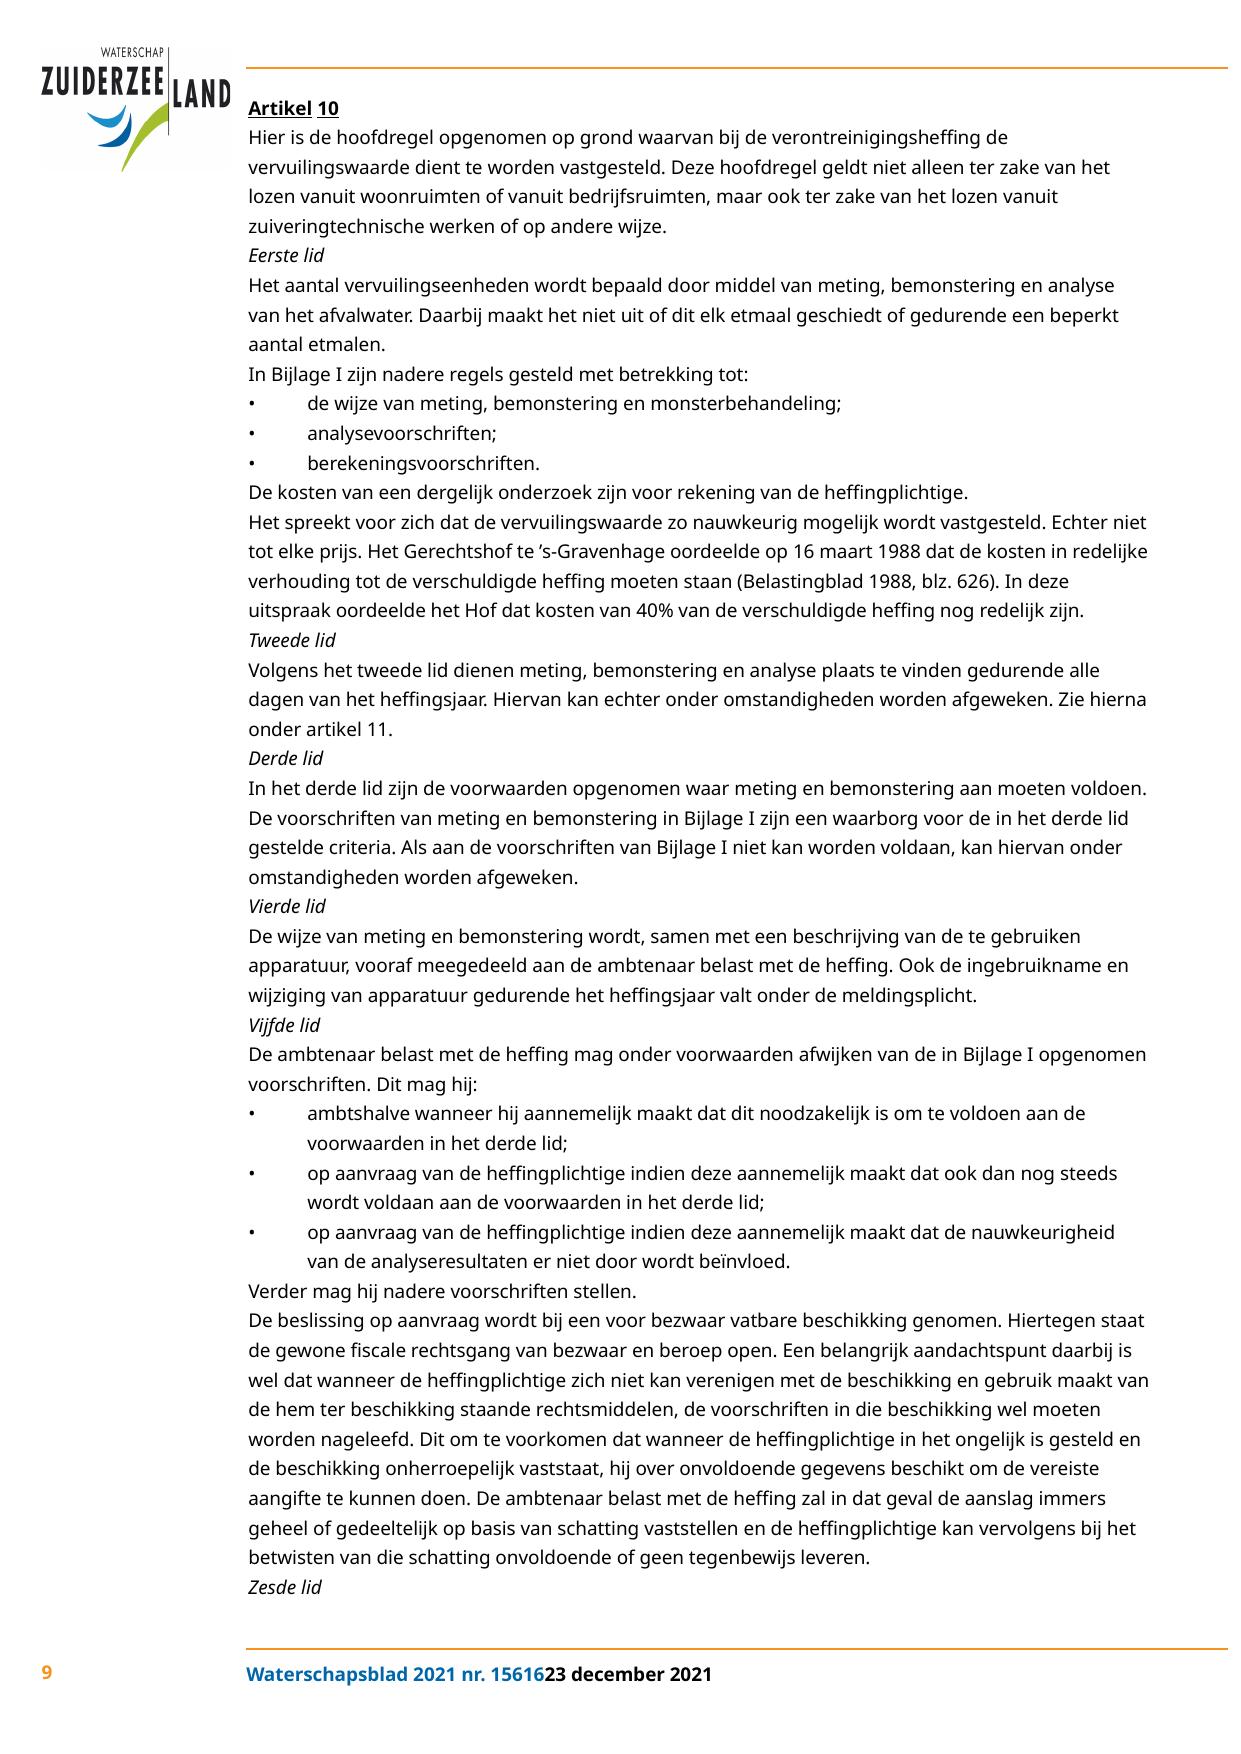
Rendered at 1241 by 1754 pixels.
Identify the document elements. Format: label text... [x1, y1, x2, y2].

list op aanvraag van de heffingplichtige indien deze aannemelijk maakt dat de nauwkeurigheid van de analyseresultaten er niet door wordt beïnvloed. [248, 1219, 1152, 1274]
text Verder mag hij nadere voorschriften stellen. [248, 1278, 1152, 1304]
text Hier is de hoofdregel opgenomen op grond waarvan bij de verontreinigingsheffing de vervuilingswaarde dient te worden vastgesteld. Deze hoofdregel geldt niet alleen ter zake van het lozen vanuit woonruimten of vanuit bedrijfsruimten, maar ook ter zake van het lozen vanuit zuiveringtechnische werken of op andere wijze. [248, 124, 1152, 239]
text De kosten van een dergelijk onderzoek zijn voor rekening van de heffingplichtige. [248, 479, 1152, 505]
text De ambtenaar belast met de heffing mag onder voorwaarden afwijken van de in Bijlage I opgenomen voorschriften. Dit mag hij: [248, 1041, 1152, 1097]
list analysevoorschriften; [248, 420, 1152, 446]
text Tweede lid [248, 627, 1152, 653]
text Vierde lid [248, 893, 1152, 919]
picture [41, 47, 231, 172]
text Eerste lid [248, 243, 1152, 268]
text In het derde lid zijn de voorwaarden opgenomen waar meting en bemonstering aan moeten voldoen. De voorschriften van meting en bemonstering in Bijlage I zijn een waarborg voor de in het derde lid gestelde criteria. Als aan de voorschriften van Bijlage I niet kan worden voldaan, kan hiervan onder omstandigheden worden afgeweken. [248, 775, 1152, 890]
text Zesde lid [248, 1574, 1152, 1600]
text In Bijlage I zijn nadere regels gesteld met betrekking tot: [248, 361, 1152, 387]
text De beslissing op aanvraag wordt bij een voor bezwaar vatbare beschikking genomen. Hiertegen staat de gewone fiscale rechtsgang van bezwaar en beroep open. Een belangrijk aandachtspunt daarbij is wel dat wanneer de heffingplichtige zich niet kan verenigen met de beschikking en gebruik maakt van de hem ter beschikking staande rechtsmiddelen, de voorschriften in die beschikking wel moeten worden nageleefd. Dit om te voorkomen dat wanneer de heffingplichtige in het ongelijk is gesteld en de beschikking onherroepelijk vaststaat, hij over onvoldoende gegevens beschikt om de vereiste aangifte te kunnen doen. De ambtenaar belast met de heffing zal in dat geval de aanslag immers geheel of gedeeltelijk op basis van schatting vaststellen en de heffingplichtige kan vervolgens bij het betwisten van die schatting onvoldoende of geen tegenbewijs leveren. [248, 1308, 1152, 1570]
text Vijfde lid [248, 1012, 1152, 1038]
text Het aantal vervuilingseenheden wordt bepaald door middel van meting, bemonstering en analyse van het afvalwater. Daarbij maakt het niet uit of dit elk etmaal geschiedt of gedurende een beperkt aantal etmalen. [248, 272, 1152, 357]
text Artikel 10 [248, 95, 1152, 121]
list berekeningsvoorschriften. [248, 450, 1152, 476]
list op aanvraag van de heffingplichtige indien deze aannemelijk maakt dat ook dan nog steeds wordt voldaan aan de voorwaarden in het derde lid; [248, 1160, 1152, 1215]
list de wijze van meting, bemonstering en monsterbehandeling; [248, 391, 1152, 416]
text Het spreekt voor zich dat de vervuilingswaarde zo nauwkeurig mogelijk wordt vastgesteld. Echter niet tot elke prijs. Het Gerechtshof te ’s-Gravenhage oordeelde op 16 maart 1988 dat de kosten in redelijke verhouding tot de verschuldigde heffing moeten staan (Belastingblad 1988, blz. 626). In deze uitspraak oordeelde het Hof dat kosten van 40% van de verschuldigde heffing nog redelijk zijn. [248, 509, 1152, 623]
text Derde lid [248, 746, 1152, 771]
list ambtshalve wanneer hij aannemelijk maakt dat dit noodzakelijk is om te voldoen aan de voorwaarden in het derde lid; [248, 1101, 1152, 1156]
text De wijze van meting en bemonstering wordt, samen met een beschrijving van de te gebruiken apparatuur, vooraf meegedeeld aan de ambtenaar belast met de heffing. Ook de ingebruikname en wijziging van apparatuur gedurende het heffingsjaar valt onder de meldingsplicht. [248, 923, 1152, 1008]
text Volgens het tweede lid dienen meting, bemonstering en analyse plaats te vinden gedurende alle dagen van het heffingsjaar. Hiervan kan echter onder omstandigheden worden afgeweken. Zie hierna onder artikel 11. [248, 657, 1152, 742]
